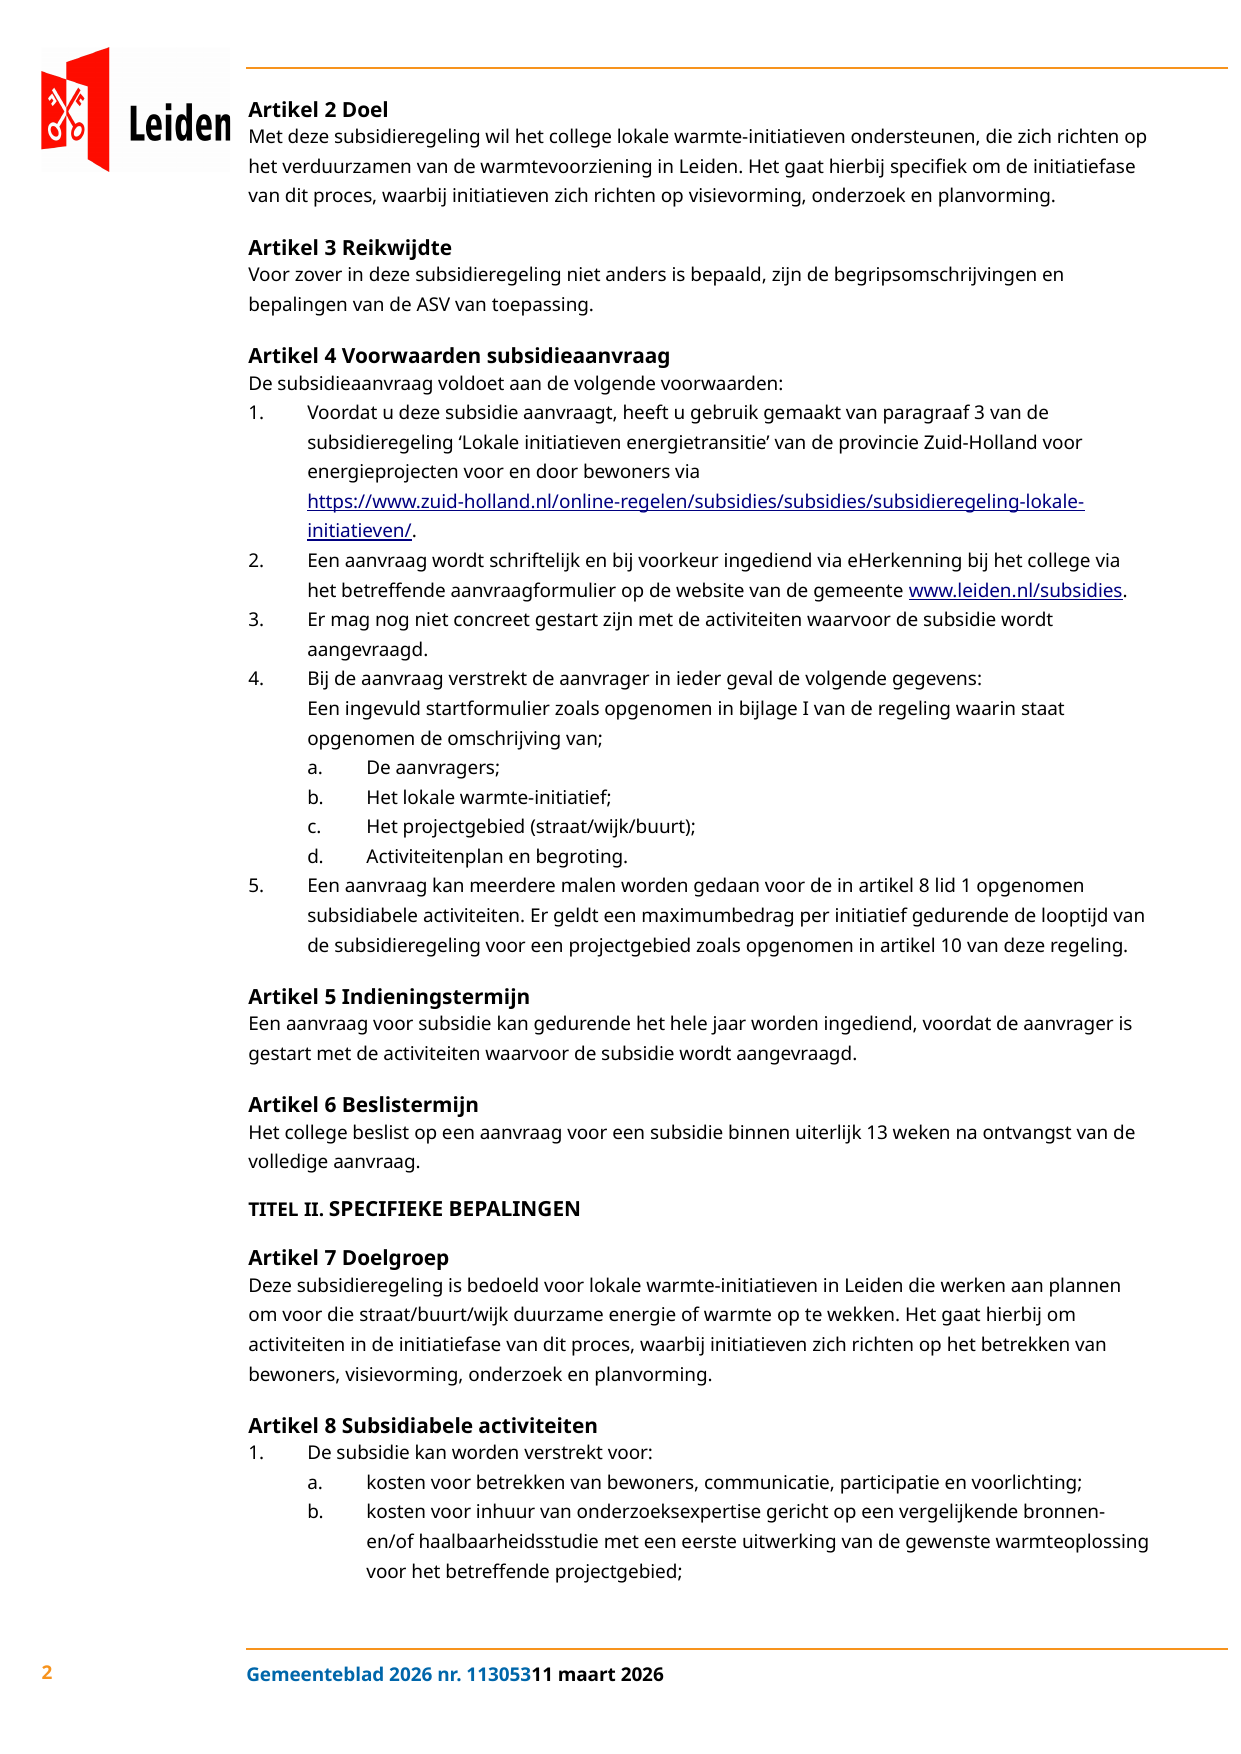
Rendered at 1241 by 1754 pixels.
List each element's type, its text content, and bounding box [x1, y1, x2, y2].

picture [41, 47, 231, 172]
list De aanvragers; [307, 754, 1152, 780]
list Het projectgebied (straat/wijk/buurt); [307, 813, 1152, 839]
text Met deze subsidieregeling wil het college lokale warmte-initiatieven ondersteunen, die zich richten op het verduurzamen van de warmtevoorziening in Leiden. Het gaat hierbij specifiek om de initiatiefase van dit proces, waarbij initiatieven zich richten op visievorming, onderzoek en planvorming. [248, 123, 1152, 208]
text Voor zover in deze subsidieregeling niet anders is bepaald, zijn de begripsomschrijvingen en bepalingen van de ASV van toepassing. [248, 261, 1152, 317]
list Bij de aanvraag verstrekt de aanvrager in ieder geval de volgende gegevens: [248, 666, 1152, 691]
list De subsidie kan worden verstrekt voor: [248, 1439, 1152, 1465]
list kosten voor betrekken van bewoners, communicatie, participatie en voorlichting; [307, 1469, 1152, 1495]
list Voordat u deze subsidie aanvraagt, heeft u gebruik gemaakt van paragraaf 3 van de subsidieregeling ‘Lokale initiatieven energietransitie’ van de provincie Zuid-Holland voor energieprojecten voor en door bewoners via https://www.zuid-holland.nl/online-regelen/subsidies/subsidies/subsidieregeling-lokale-initiatieven/. [248, 399, 1152, 543]
text Deze subsidieregeling is bedoeld voor lokale warmte-initiatieven in Leiden die werken aan plannen om voor die straat/buurt/wijk duurzame energie of warmte op te wekken. Het gaat hierbij om activiteiten in de initiatiefase van dit proces, waarbij initiatieven zich richten op het betrekken van bewoners, visievorming, onderzoek en planvorming. [248, 1272, 1152, 1386]
list Een ingevuld startformulier zoals opgenomen in bijlage I van de regeling waarin staat opgenomen de omschrijving van; [248, 695, 1152, 750]
text Artikel 4 Voorwaarden subsidieaanvraag [248, 341, 1152, 370]
text Artikel 3 Reikwijdte [248, 233, 1152, 261]
text Artikel 8 Subsidiabele activiteiten [248, 1411, 1152, 1439]
list Het lokale warmte-initiatief; [307, 784, 1152, 809]
list kosten voor inhuur van onderzoeksexpertise gericht op een vergelijkende bronnen- en/of haalbaarheidsstudie met een eerste uitwerking van de gewenste warmteoplossing voor het betreffende projectgebied; [307, 1499, 1152, 1584]
text TITEL II. SPECIFIEKE BEPALINGEN [248, 1194, 1152, 1223]
text Het college beslist op een aanvraag voor een subsidie binnen uiterlijk 13 weken na ontvangst van de volledige aanvraag. [248, 1119, 1152, 1174]
text Een aanvraag voor subsidie kan gedurende het hele jaar worden ingediend, voordat de aanvrager is gestart met de activiteiten waarvoor de subsidie wordt aangevraagd. [248, 1011, 1152, 1066]
text Artikel 2 Doel [248, 95, 1152, 123]
text Artikel 5 Indieningstermijn [248, 982, 1152, 1011]
text Artikel 7 Doelgroep [248, 1243, 1152, 1272]
text De subsidieaanvraag voldoet aan de volgende voorwaarden: [248, 370, 1152, 395]
list Activiteitenplan en begroting. [307, 843, 1152, 869]
text Artikel 6 Beslistermijn [248, 1091, 1152, 1119]
list Een aanvraag wordt schriftelijk en bij voorkeur ingediend via eHerkenning bij het college via het betreffende aanvraagformulier op de website van de gemeente www.leiden.nl/subsidies. [248, 547, 1152, 602]
list Een aanvraag kan meerdere malen worden gedaan voor de in artikel 8 lid 1 opgenomen subsidiabele activiteiten. Er geldt een maximumbedrag per initiatief gedurende de looptijd van de subsidieregeling voor een projectgebied zoals opgenomen in artikel 10 van deze regeling. [248, 873, 1152, 957]
list Er mag nog niet concreet gestart zijn met de activiteiten waarvoor de subsidie wordt aangevraagd. [248, 606, 1152, 662]
